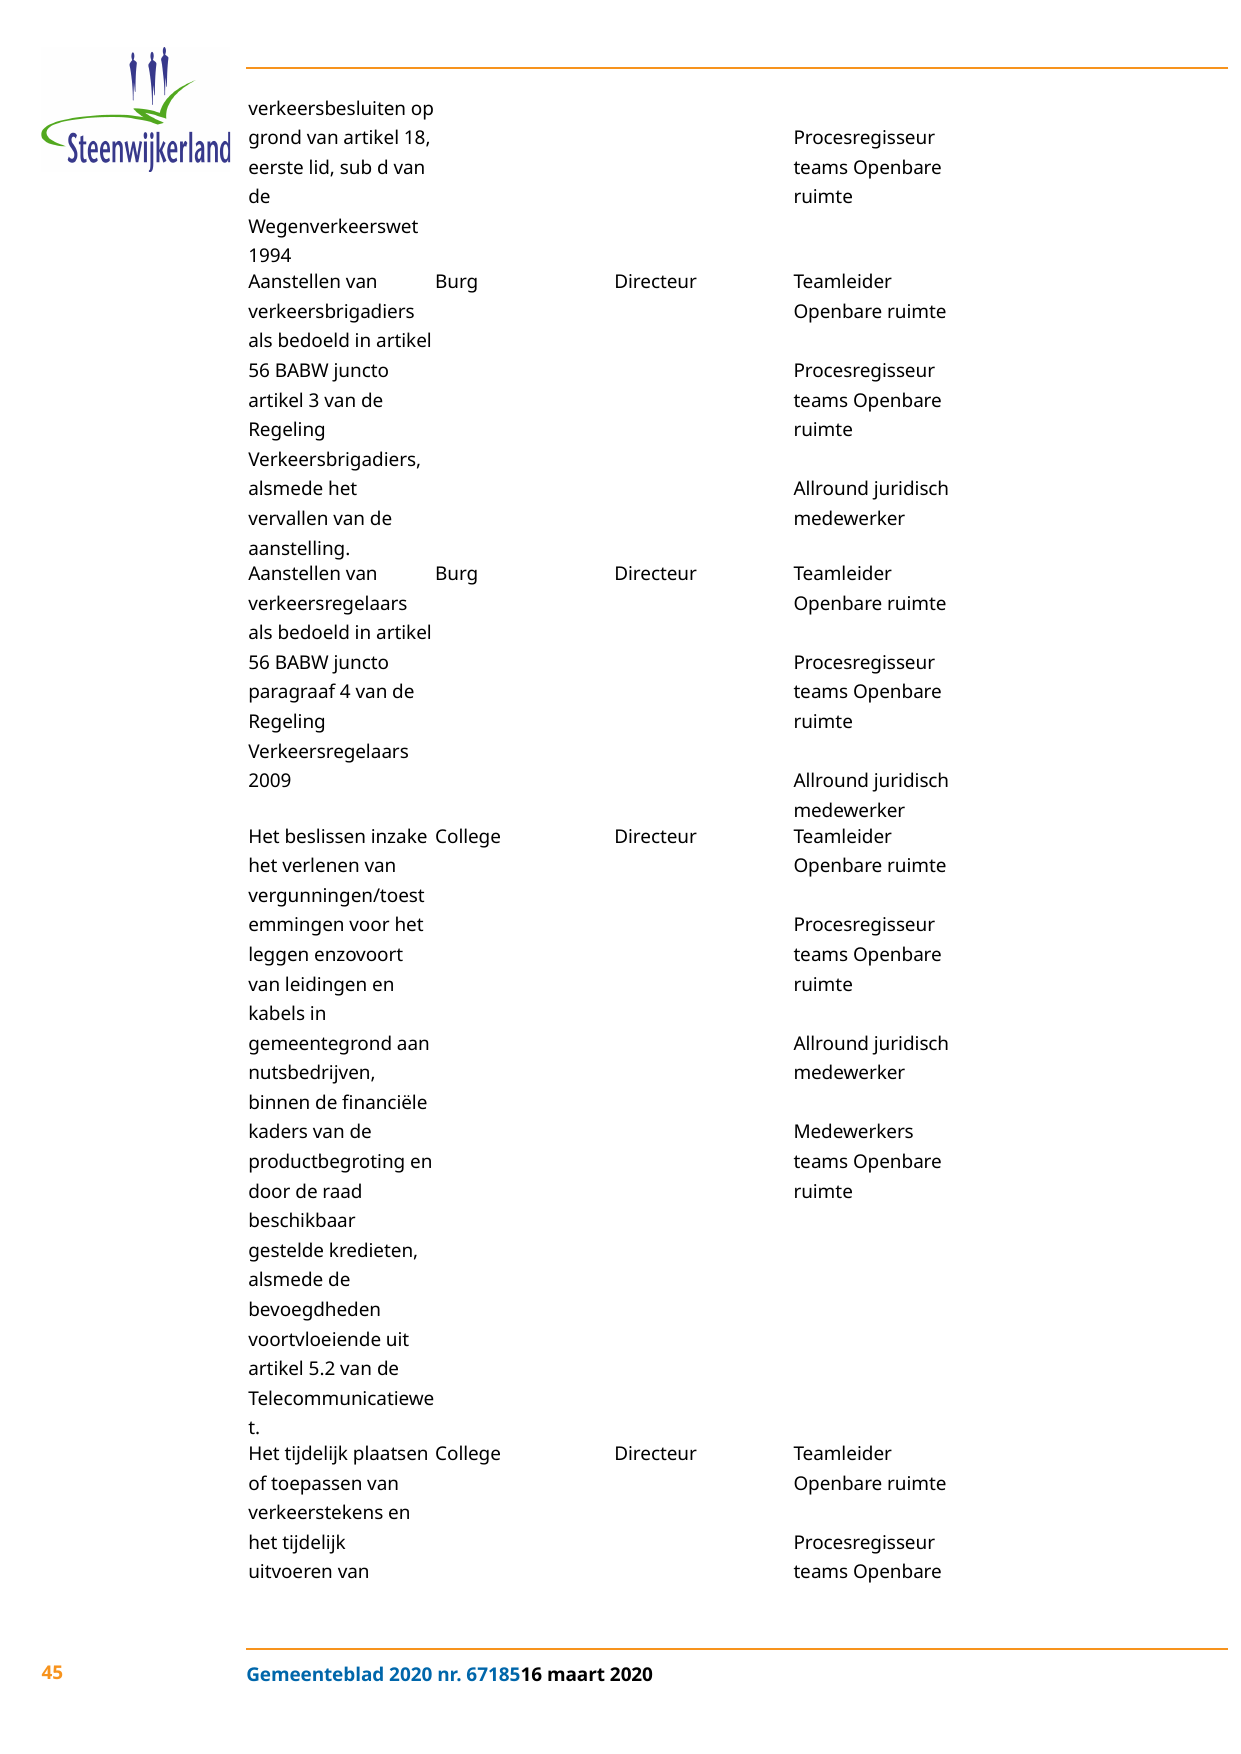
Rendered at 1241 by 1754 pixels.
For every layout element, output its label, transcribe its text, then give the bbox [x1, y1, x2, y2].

table_cell Teamleider Openbare ruimte Procesregisseur teams Openbare ruimte Allround juridisch medewerker [793, 560, 972, 823]
table_cell Directeur [614, 823, 793, 1440]
table_cell [614, 95, 793, 268]
table_cell College [435, 1440, 614, 1584]
table_cell Procesregisseur teams Openbare ruimte [793, 95, 972, 268]
table_cell College [435, 823, 614, 1440]
table_cell Directeur [614, 1440, 793, 1584]
table_cell Directeur [614, 560, 793, 823]
table_cell [973, 560, 1152, 823]
picture [41, 47, 231, 172]
table_cell Het tijdelijk plaatsen of toepassen van verkeerstekens en het tijdelijk uitvoeren van [248, 1440, 435, 1584]
table_cell Teamleider Openbare ruimte Procesregisseur teams Openbare [793, 1440, 972, 1584]
table_cell Aanstellen van verkeersregelaars als bedoeld in artikel 56 BABW juncto paragraaf 4 van de Regeling Verkeersregelaars 2009 [248, 560, 435, 823]
table_cell Burg [435, 560, 614, 823]
table_cell Het beslissen inzake het verlenen van vergunningen/toestemmingen voor het leggen enzovoort van leidingen en kabels in gemeentegrond aan nutsbedrijven, binnen de financiële kaders van de productbegroting en door de raad beschikbaar gestelde kredieten, alsmede de bevoegdheden voortvloeiende uit artikel 5.2 van de Telecommunicatiewet. [248, 823, 435, 1440]
table_cell [973, 269, 1152, 560]
table_cell [973, 823, 1152, 1440]
table_cell [973, 1440, 1152, 1584]
table_cell Teamleider Openbare ruimte Procesregisseur teams Openbare ruimte Allround juridisch medewerker Medewerkers teams Openbare ruimte [793, 823, 972, 1440]
table_cell Burg [435, 269, 614, 560]
table_cell Directeur [614, 269, 793, 560]
table_cell [973, 95, 1152, 268]
table_cell Aanstellen van verkeersbrigadiers als bedoeld in artikel 56 BABW juncto artikel 3 van de Regeling Verkeersbrigadiers, alsmede het vervallen van de aanstelling. [248, 269, 435, 560]
table_cell verkeersbesluiten op grond van artikel 18, eerste lid, sub d van de Wegenverkeerswet 1994 [248, 95, 435, 268]
table_cell [435, 95, 614, 268]
table_cell Teamleider Openbare ruimte Procesregisseur teams Openbare ruimte Allround juridisch medewerker [793, 269, 972, 560]
